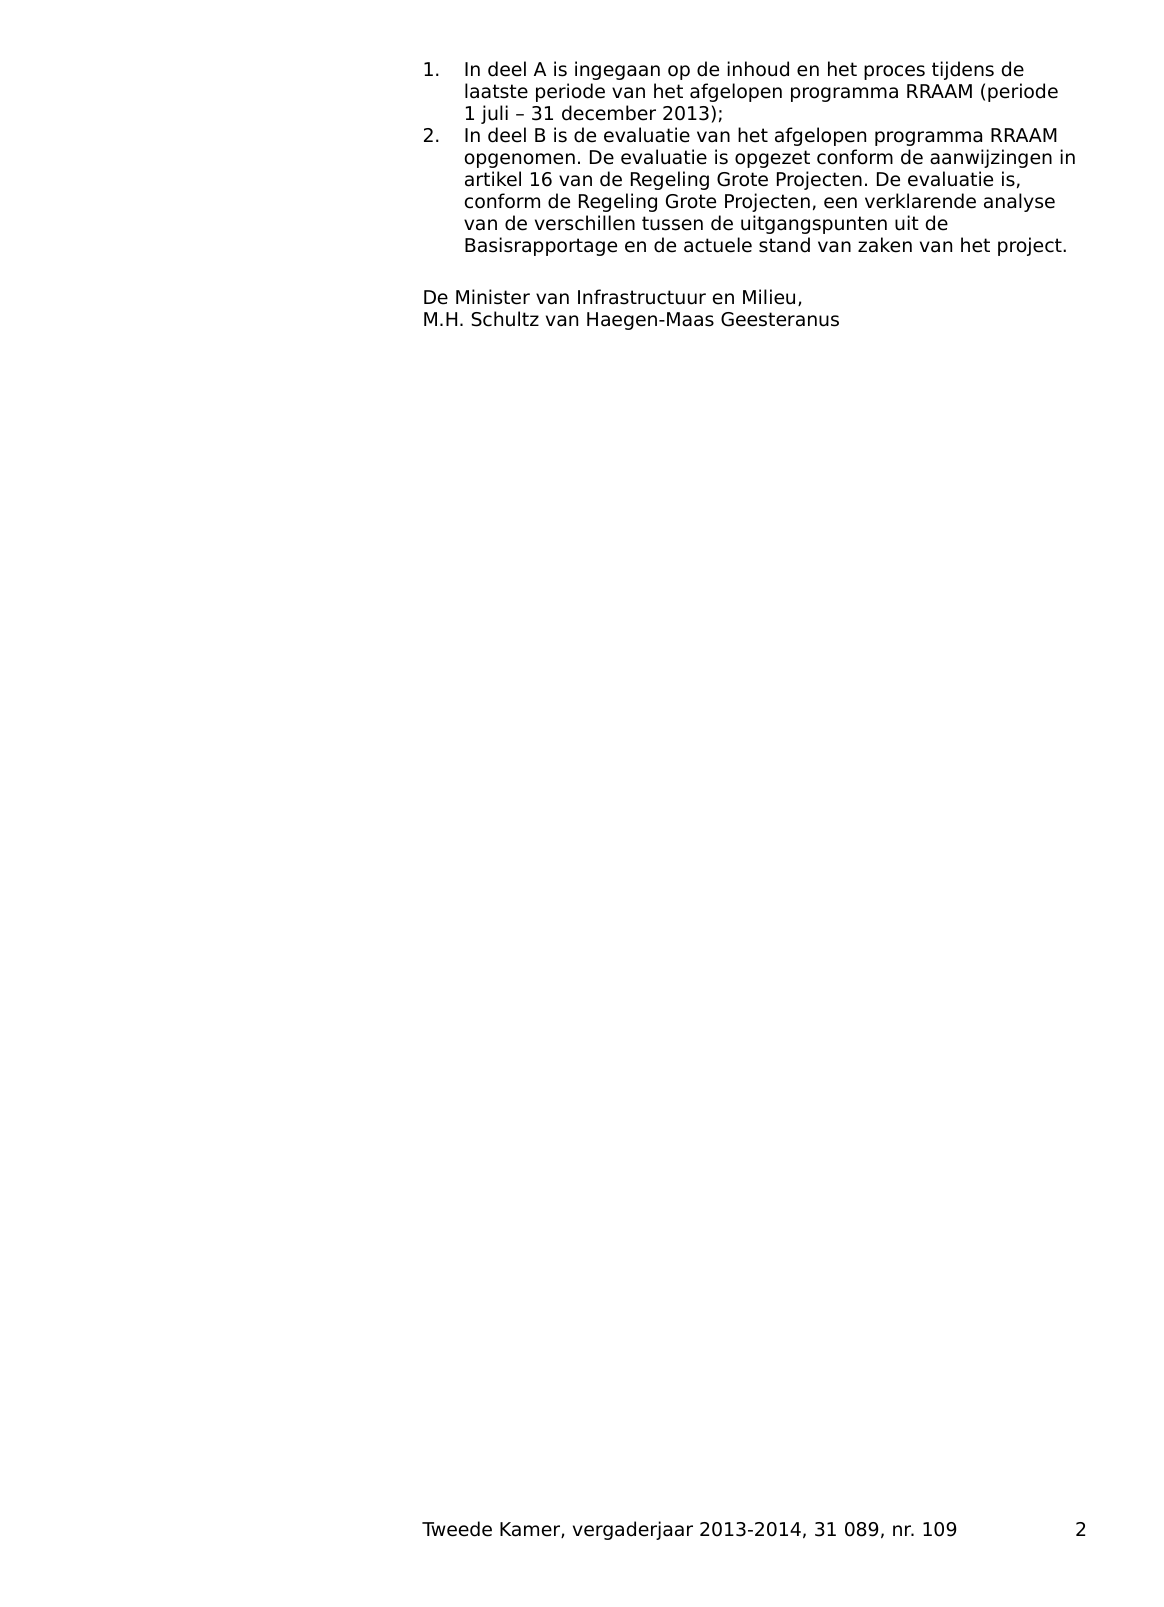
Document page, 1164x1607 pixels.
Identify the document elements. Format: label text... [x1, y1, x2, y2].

text 2. In deel B is de evaluatie van het afgelopen programma RRAAM opgenomen. De evaluatie is opgezet conform de aanwijzingen in artikel 16 van de Regeling Grote Projecten. De evaluatie is, conform de Regeling Grote Projecten, een verklarende analyse van de verschillen tussen de uitgangspunten uit de Basisrapportage en de actuele stand van zaken van het project. [422, 125, 1087, 257]
text De Minister van Infrastructuur en Milieu, M.H. Schultz van Haegen-Maas Geesteranus [422, 287, 1087, 331]
text 1. In deel A is ingegaan op de inhoud en het proces tijdens de laatste periode van het afgelopen programma RRAAM (periode 1 juli – 31 december 2013); [422, 59, 1087, 125]
